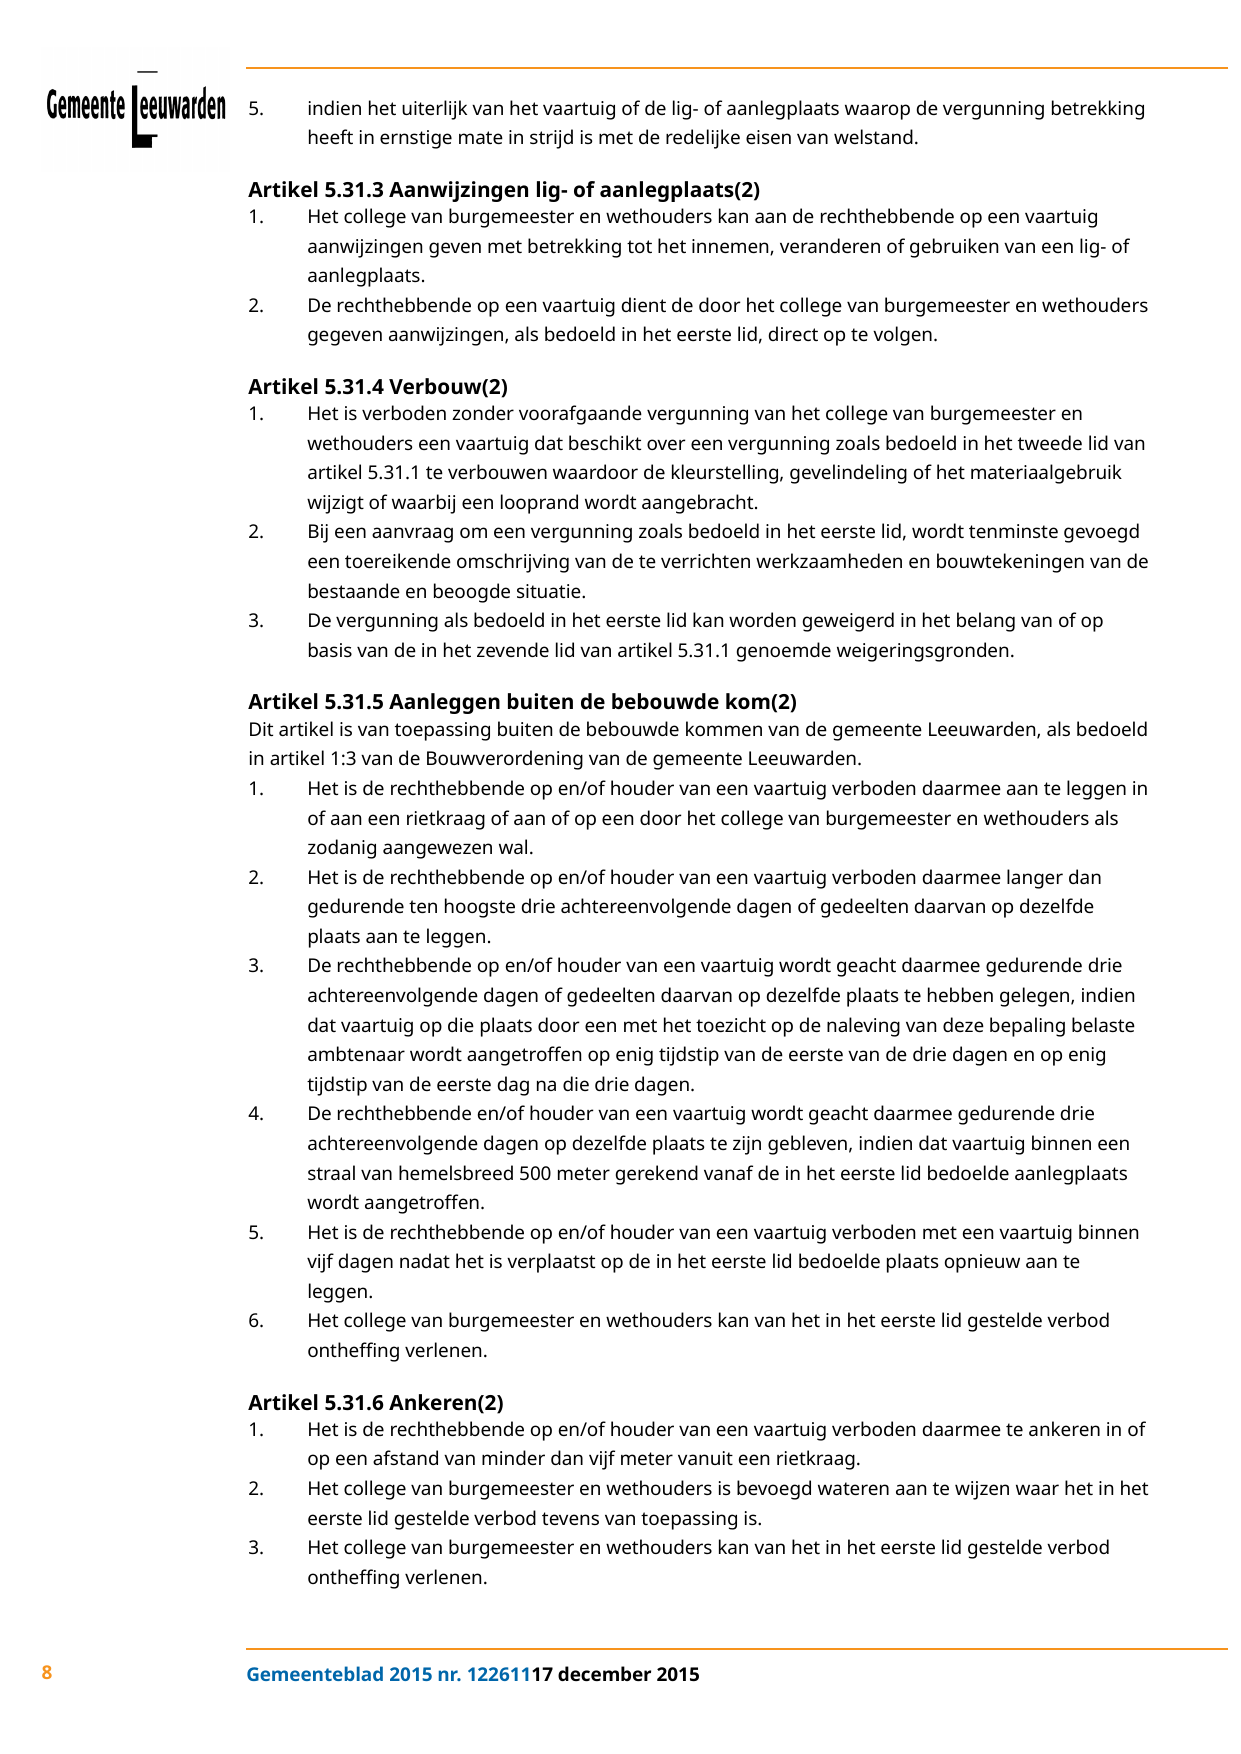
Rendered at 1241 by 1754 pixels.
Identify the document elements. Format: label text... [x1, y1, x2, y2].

list Het is de rechthebbende op en/of houder van een vaartuig verboden met een vaartuig binnen vijf dagen nadat het is verplaatst op de in het eerste lid bedoelde plaats opnieuw aan te leggen. [248, 1219, 1152, 1304]
list De rechthebbende op en/of houder van een vaartuig wordt geacht daarmee gedurende drie achtereenvolgende dagen of gedeelten daarvan op dezelfde plaats te hebben gelegen, indien dat vaartuig op die plaats door een met het toezicht op de naleving van deze bepaling belaste ambtenaar wordt aangetroffen op enig tijdstip van de eerste van de drie dagen en op enig tijdstip van de eerste dag na die drie dagen. [248, 953, 1152, 1097]
text Artikel 5.31.4 Verbouw(2) [248, 372, 1152, 400]
picture [41, 47, 231, 172]
text Artikel 5.31.5 Aanleggen buiten de bebouwde kom(2) [248, 687, 1152, 716]
list Het college van burgemeester en wethouders kan aan de rechthebbende op een vaartuig aanwijzingen geven met betrekking tot het innemen, veranderen of gebruiken van een lig- of aanlegplaats. [248, 203, 1152, 288]
text Artikel 5.31.3 Aanwijzingen lig- of aanlegplaats(2) [248, 175, 1152, 203]
list De rechthebbende en/of houder van een vaartuig wordt geacht daarmee gedurende drie achtereenvolgende dagen op dezelfde plaats te zijn gebleven, indien dat vaartuig binnen een straal van hemelsbreed 500 meter gerekend vanaf de in het eerste lid bedoelde aanlegplaats wordt aangetroffen. [248, 1101, 1152, 1215]
list Het is verboden zonder voorafgaande vergunning van het college van burgemeester en wethouders een vaartuig dat beschikt over een vergunning zoals bedoeld in het tweede lid van artikel 5.31.1 te verbouwen waardoor de kleurstelling, gevelindeling of het materiaalgebruik wijzigt of waarbij een looprand wordt aangebracht. [248, 400, 1152, 515]
list Het is de rechthebbende op en/of houder van een vaartuig verboden daarmee te ankeren in of op een afstand van minder dan vijf meter vanuit een rietkraag. [248, 1416, 1152, 1471]
list Het is de rechthebbende op en/of houder van een vaartuig verboden daarmee aan te leggen in of aan een rietkraag of aan of op een door het college van burgemeester en wethouders als zodanig aangewezen wal. [248, 775, 1152, 860]
list Bij een aanvraag om een vergunning zoals bedoeld in het eerste lid, wordt tenminste gevoegd een toereikende omschrijving van de te verrichten werkzaamheden en bouwtekeningen van de bestaande en beoogde situatie. [248, 519, 1152, 604]
list De vergunning als bedoeld in het eerste lid kan worden geweigerd in het belang van of op basis van de in het zevende lid van artikel 5.31.1 genoemde weigeringsgronden. [248, 607, 1152, 663]
list De rechthebbende op een vaartuig dient de door het college van burgemeester en wethouders gegeven aanwijzingen, als bedoeld in het eerste lid, direct op te volgen. [248, 292, 1152, 347]
text Dit artikel is van toepassing buiten de bebouwde kommen van de gemeente Leeuwarden, als bedoeld in artikel 1:3 van de Bouwverordening van de gemeente Leeuwarden. [248, 716, 1152, 771]
list Het college van burgemeester en wethouders kan van het in het eerste lid gestelde verbod ontheffing verlenen. [248, 1534, 1152, 1590]
list indien het uiterlijk van het vaartuig of de lig- of aanlegplaats waarop de vergunning betrekking heeft in ernstige mate in strijd is met de redelijke eisen van welstand. [248, 95, 1152, 150]
list Het is de rechthebbende op en/of houder van een vaartuig verboden daarmee langer dan gedurende ten hoogste drie achtereenvolgende dagen of gedeelten daarvan op dezelfde plaats aan te leggen. [248, 864, 1152, 949]
list Het college van burgemeester en wethouders kan van het in het eerste lid gestelde verbod ontheffing verlenen. [248, 1308, 1152, 1363]
list Het college van burgemeester en wethouders is bevoegd wateren aan te wijzen waar het in het eerste lid gestelde verbod tevens van toepassing is. [248, 1475, 1152, 1531]
text Artikel 5.31.6 Ankeren(2) [248, 1388, 1152, 1416]
